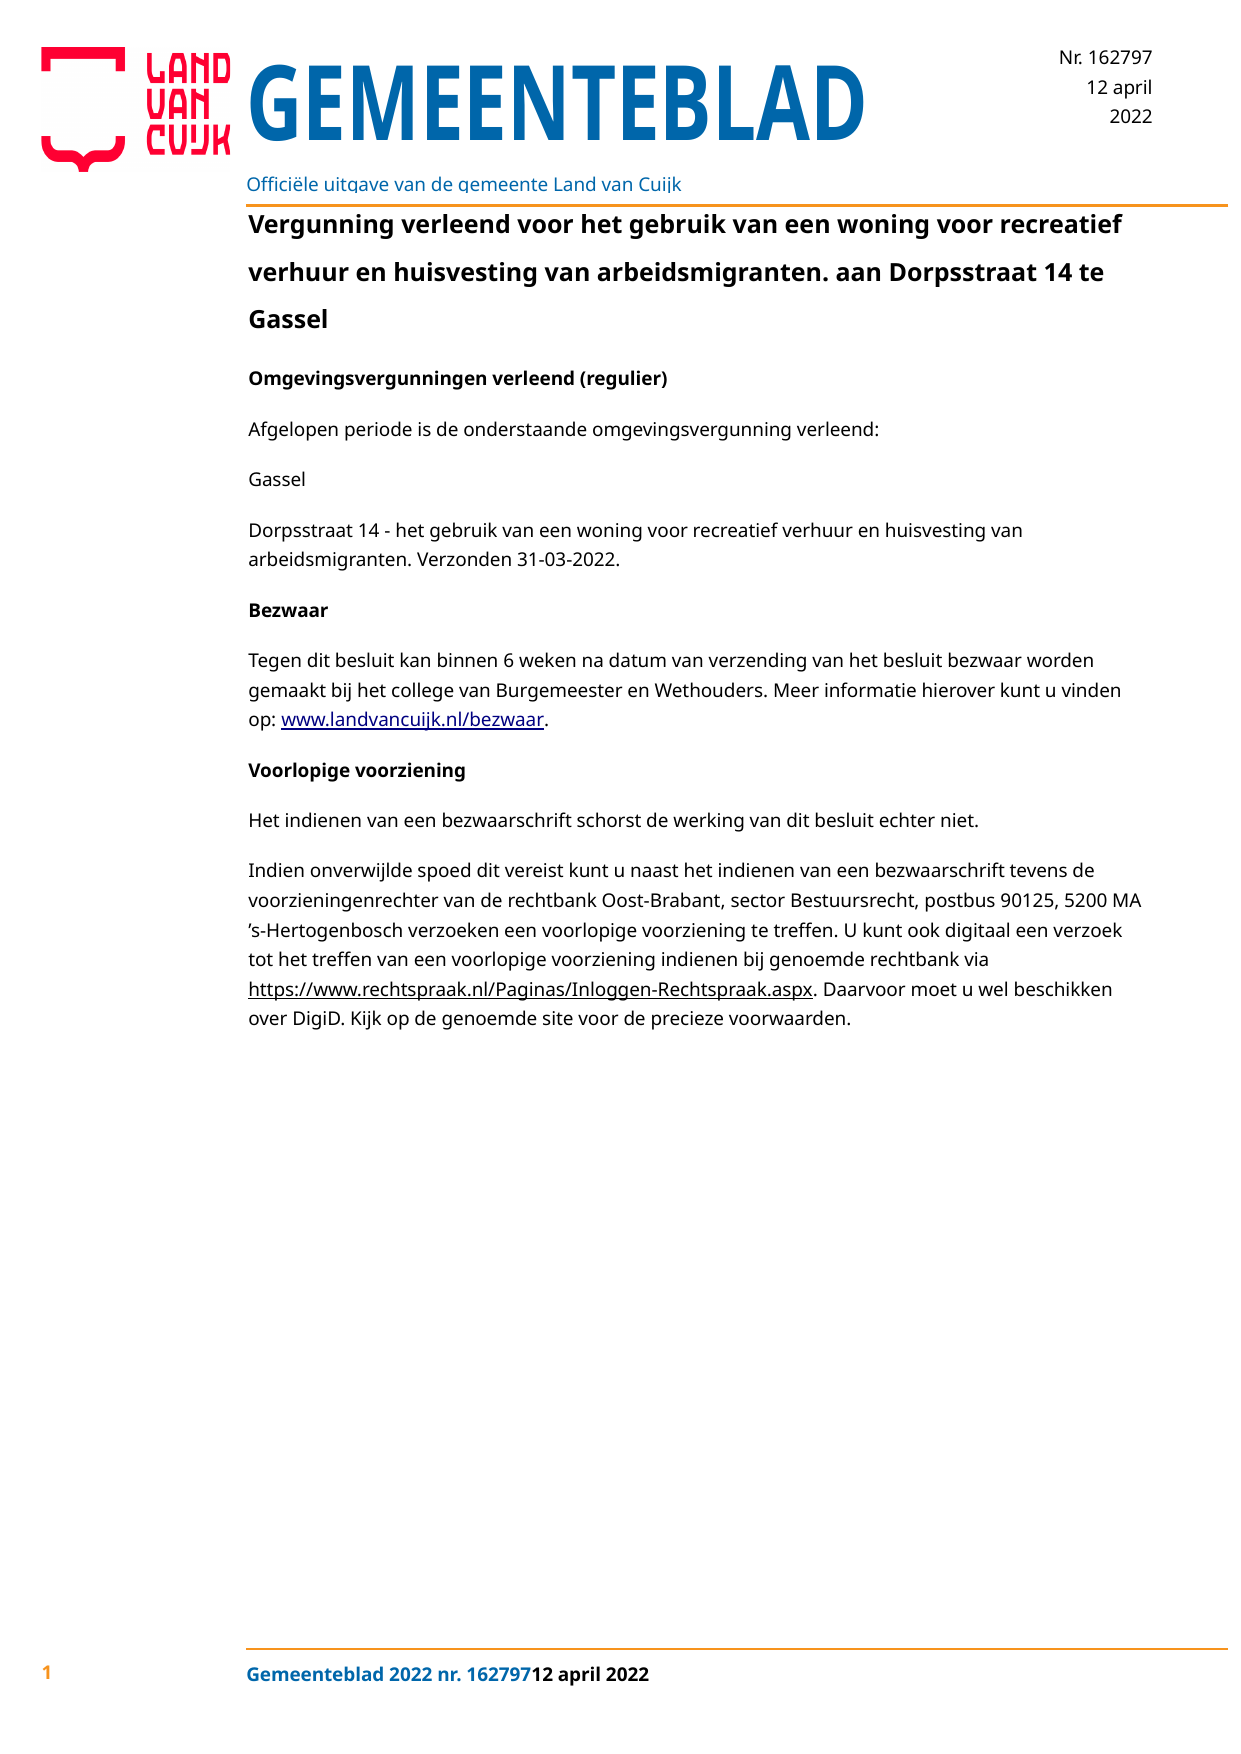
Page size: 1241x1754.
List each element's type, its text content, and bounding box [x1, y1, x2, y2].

text Het indienen van een bezwaarschrift schorst de werking van dit besluit echter niet. [248, 807, 1152, 833]
text Voorlopige voorziening [248, 757, 1152, 782]
text Vergunning verleend voor het gebruik van een woning voor recreatief verhuur en huisvesting van arbeidsmigranten. aan Dorpsstraat 14 te Gassel [248, 207, 1152, 336]
text Dorpsstraat 14 - het gebruik van een woning voor recreatief verhuur en huisvesting van arbeidsmigranten. Verzonden 31-03-2022. [248, 517, 1152, 572]
text Afgelopen periode is de onderstaande omgevingsvergunning verleend: [248, 416, 1152, 442]
text Bezwaar [248, 597, 1152, 622]
text Tegen dit besluit kan binnen 6 weken na datum van verzending van het besluit bezwaar worden gemaakt bij het college van Burgemeester en Wethouders. Meer informatie hierover kunt u vinden op: www.landvancuijk.nl/bezwaar. [248, 647, 1152, 732]
picture [41, 47, 231, 172]
text Omgevingsvergunningen verleend (regulier) [248, 366, 1152, 391]
text Gassel [248, 466, 1152, 492]
text Indien onverwijlde spoed dit vereist kunt u naast het indienen van een bezwaarschrift tevens de voorzieningenrechter van de rechtbank Oost-Brabant, sector Bestuursrecht, postbus 90125, 5200 MA ’s-Hertogenbosch verzoeken een voorlopige voorziening te treffen. U kunt ook digitaal een verzoek tot het treffen van een voorlopige voorziening indienen bij genoemde rechtbank via https://www.rechtspraak.nl/Paginas/Inloggen-Rechtspraak.aspx. Daarvoor moet u wel beschikken over DigiD. Kijk op de genoemde site voor de precieze voorwaarden. [248, 858, 1152, 1031]
